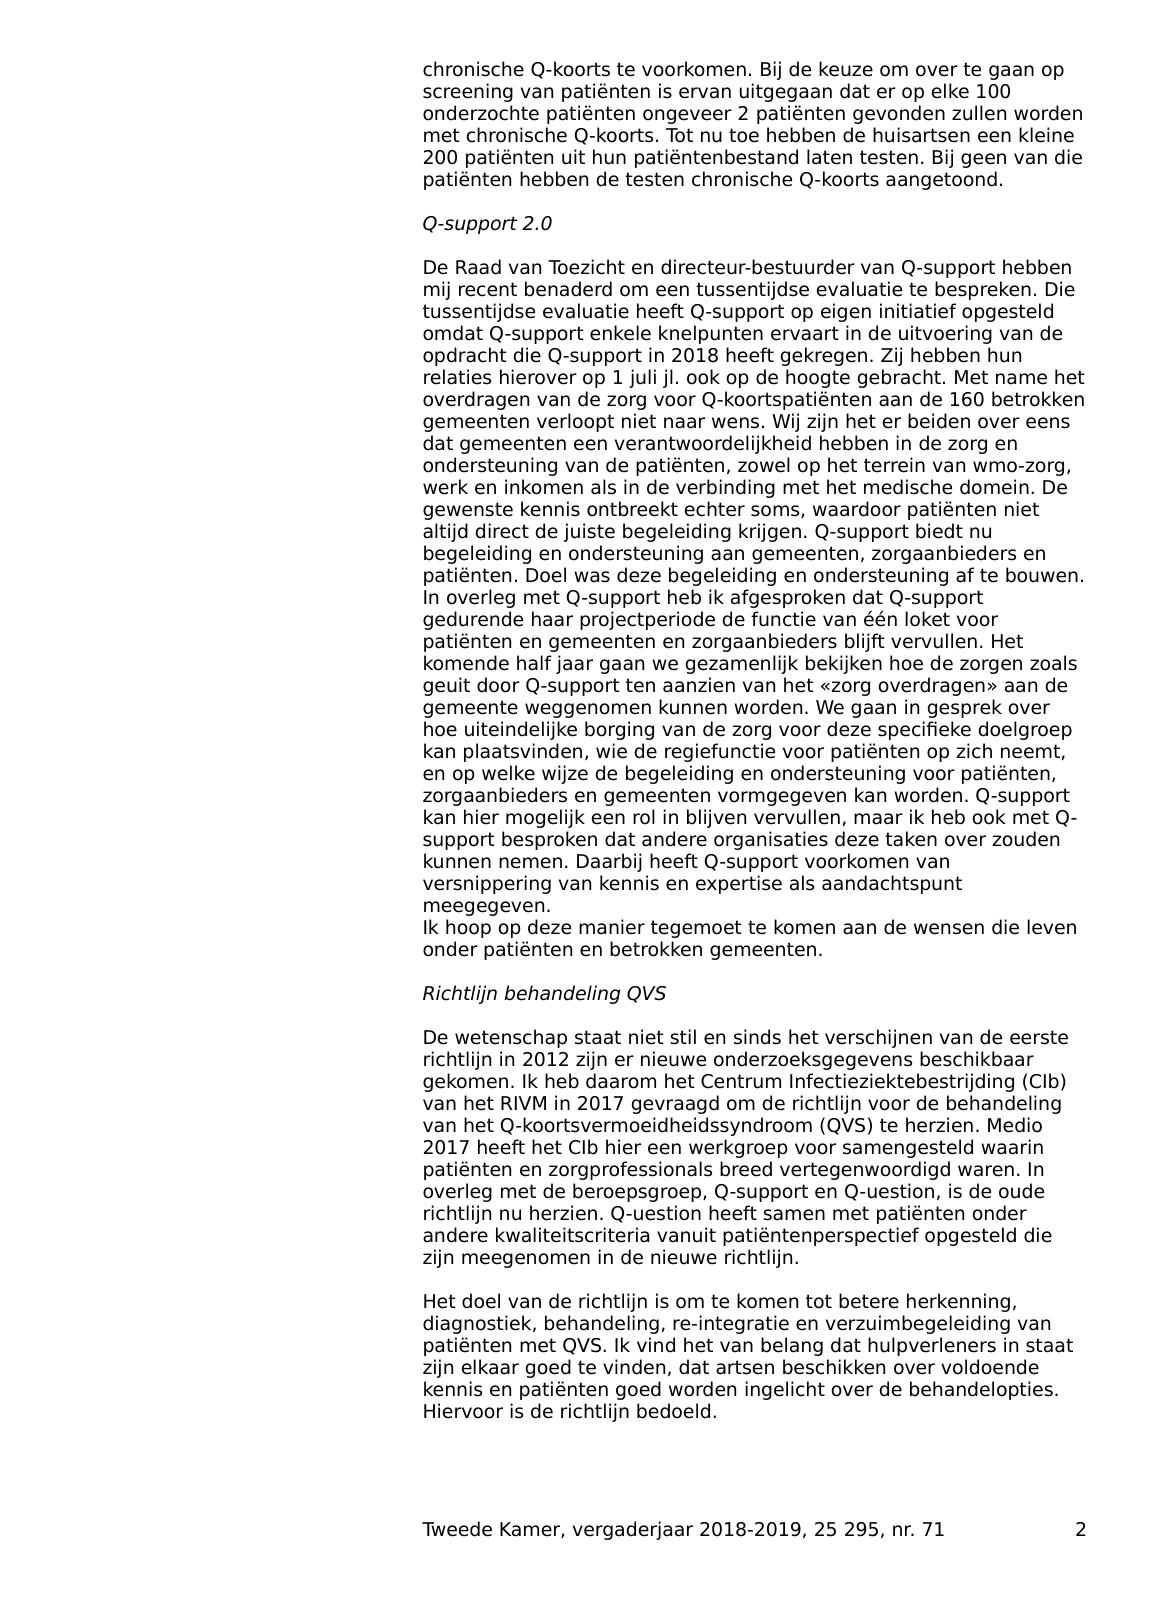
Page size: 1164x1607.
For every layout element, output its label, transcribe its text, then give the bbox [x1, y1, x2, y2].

text Ik hoop op deze manier tegemoet te komen aan de wensen die leven onder patiënten en betrokken gemeenten. [422, 917, 1087, 961]
text Het doel van de richtlijn is om te komen tot betere herkenning, diagnostiek, behandeling, re-integratie en verzuimbegeleiding van patiënten met QVS. Ik vind het van belang dat hulpverleners in staat zijn elkaar goed te vinden, dat artsen beschikken over voldoende kennis en patiënten goed worden ingelicht over de behandelopties. Hiervoor is de richtlijn bedoeld. [422, 1291, 1087, 1423]
text De Raad van Toezicht en directeur-bestuurder van Q-support hebben mij recent benaderd om een tussentijdse evaluatie te bespreken. Die tussentijdse evaluatie heeft Q-support op eigen initiatief opgesteld omdat Q-support enkele knelpunten ervaart in de uitvoering van de opdracht die Q-support in 2018 heeft gekregen. Zij hebben hun relaties hierover op 1 juli jl. ook op de hoogte gebracht. Met name het overdragen van de zorg voor Q-koortspatiënten aan de 160 betrokken gemeenten verloopt niet naar wens. Wij zijn het er beiden over eens dat gemeenten een verantwoordelijkheid hebben in de zorg en ondersteuning van de patiënten, zowel op het terrein van wmo-zorg, werk en inkomen als in de verbinding met het medische domein. De gewenste kennis ontbreekt echter soms, waardoor patiënten niet altijd direct de juiste begeleiding krijgen. Q-support biedt nu begeleiding en ondersteuning aan gemeenten, zorgaanbieders en patiënten. Doel was deze begeleiding en ondersteuning af te bouwen. [422, 257, 1087, 587]
subtitle Q-support 2.0 [422, 213, 1087, 235]
subtitle Richtlijn behandeling QVS [422, 983, 1087, 1005]
text De wetenschap staat niet stil en sinds het verschijnen van de eerste richtlijn in 2012 zijn er nieuwe onderzoeksgegevens beschikbaar gekomen. Ik heb daarom het Centrum Infectieziektebestrijding (CIb) van het RIVM in 2017 gevraagd om de richtlijn voor de behandeling van het Q-koortsvermoeidheidssyndroom (QVS) te herzien. Medio 2017 heeft het CIb hier een werkgroep voor samengesteld waarin patiënten en zorgprofessionals breed vertegenwoordigd waren. In overleg met de beroepsgroep, Q-support en Q-uestion, is de oude richtlijn nu herzien. Q-uestion heeft samen met patiënten onder andere kwaliteitscriteria vanuit patiëntenperspectief opgesteld die zijn meegenomen in de nieuwe richtlijn. [422, 1027, 1087, 1269]
text chronische Q-koorts te voorkomen. Bij de keuze om over te gaan op screening van patiënten is ervan uitgegaan dat er op elke 100 onderzochte patiënten ongeveer 2 patiënten gevonden zullen worden met chronische Q-koorts. Tot nu toe hebben de huisartsen een kleine 200 patiënten uit hun patiëntenbestand laten testen. Bij geen van die patiënten hebben de testen chronische Q-koorts aangetoond. [422, 59, 1087, 191]
text In overleg met Q-support heb ik afgesproken dat Q-support gedurende haar projectperiode de functie van één loket voor patiënten en gemeenten en zorgaanbieders blijft vervullen. Het komende half jaar gaan we gezamenlijk bekijken hoe de zorgen zoals geuit door Q-support ten aanzien van het «zorg overdragen» aan de gemeente weggenomen kunnen worden. We gaan in gesprek over hoe uiteindelijke borging van de zorg voor deze specifieke doelgroep kan plaatsvinden, wie de regiefunctie voor patiënten op zich neemt, en op welke wijze de begeleiding en ondersteuning voor patiënten, zorgaanbieders en gemeenten vormgegeven kan worden. Q-support kan hier mogelijk een rol in blijven vervullen, maar ik heb ook met Q-support besproken dat andere organisaties deze taken over zouden kunnen nemen. Daarbij heeft Q-support voorkomen van versnippering van kennis en expertise als aandachtspunt meegegeven. [422, 587, 1087, 917]
